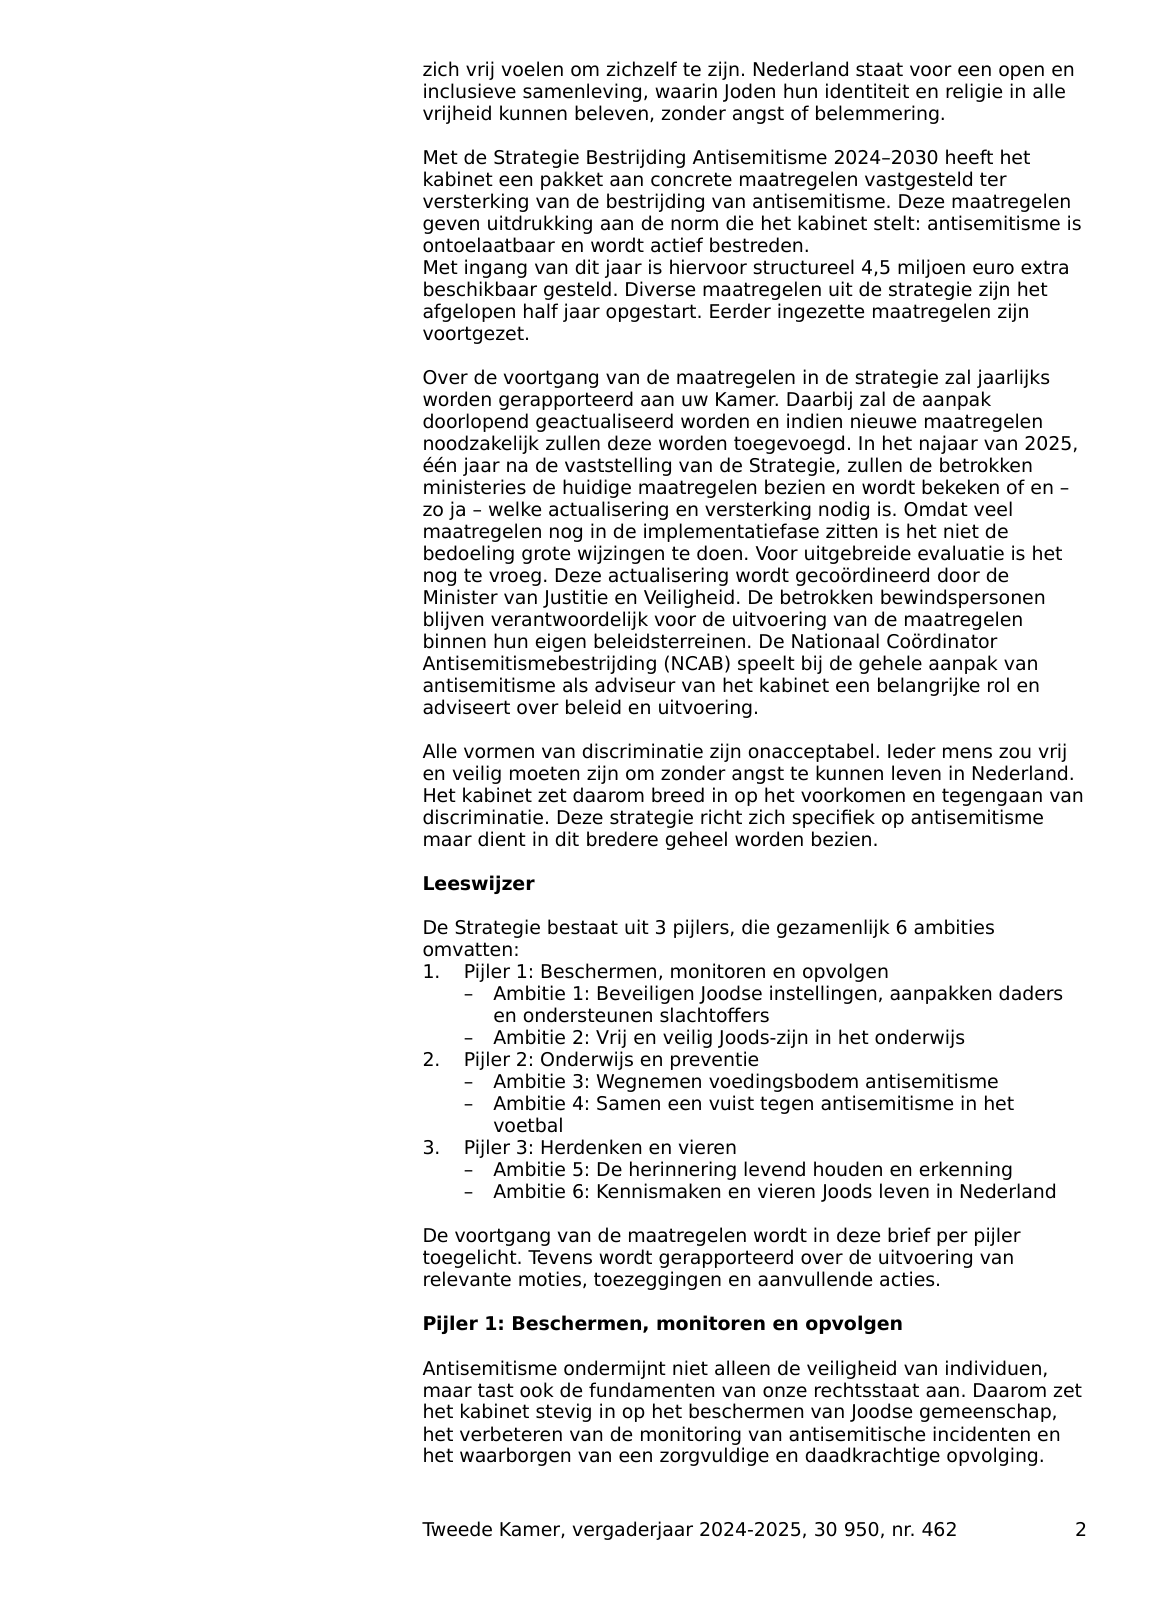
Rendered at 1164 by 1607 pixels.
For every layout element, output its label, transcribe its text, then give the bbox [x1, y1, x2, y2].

text 1. Pijler 1: Beschermen, monitoren en opvolgen [422, 961, 1087, 983]
text zich vrij voelen om zichzelf te zijn. Nederland staat voor een open en inclusieve samenleving, waarin Joden hun identiteit en religie in alle vrijheid kunnen beleven, zonder angst of belemmering. [422, 59, 1087, 125]
text Met ingang van dit jaar is hiervoor structureel 4,5 miljoen euro extra beschikbaar gesteld. Diverse maatregelen uit de strategie zijn het afgelopen half jaar opgestart. Eerder ingezette maatregelen zijn voortgezet. [422, 257, 1087, 345]
text Met de Strategie Bestrijding Antisemitisme 2024–2030 heeft het kabinet een pakket aan concrete maatregelen vastgesteld ter versterking van de bestrijding van antisemitisme. Deze maatregelen geven uitdrukking aan de norm die het kabinet stelt: antisemitisme is ontoelaatbaar en wordt actief bestreden. [422, 147, 1087, 257]
text Over de voortgang van de maatregelen in de strategie zal jaarlijks worden gerapporteerd aan uw Kamer. Daarbij zal de aanpak doorlopend geactualiseerd worden en indien nieuwe maatregelen noodzakelijk zullen deze worden toegevoegd. In het najaar van 2025, één jaar na de vaststelling van de Strategie, zullen de betrokken ministeries de huidige maatregelen bezien en wordt bekeken of en – zo ja – welke actualisering en versterking nodig is. Omdat veel maatregelen nog in de implementatiefase zitten is het niet de bedoeling grote wijzingen te doen. Voor uitgebreide evaluatie is het nog te vroeg. Deze actualisering wordt gecoördineerd door de Minister van Justitie en Veiligheid. De betrokken bewindspersonen blijven verantwoordelijk voor de uitvoering van de maatregelen binnen hun eigen beleidsterreinen. De Nationaal Coördinator Antisemitismebestrijding (NCAB) speelt bij de gehele aanpak van antisemitisme als adviseur van het kabinet een belangrijke rol en adviseert over beleid en uitvoering. [422, 367, 1087, 719]
text Antisemitisme ondermijnt niet alleen de veiligheid van individuen, maar tast ook de fundamenten van onze rechtsstaat aan. Daarom zet het kabinet stevig in op het beschermen van Joodse gemeenschap, het verbeteren van de monitoring van antisemitische incidenten en het waarborgen van een zorgvuldige en daadkrachtige opvolging. [422, 1357, 1087, 1467]
text Alle vormen van discriminatie zijn onacceptabel. Ieder mens zou vrij en veilig moeten zijn om zonder angst te kunnen leven in Nederland. Het kabinet zet daarom breed in op het voorkomen en tegengaan van discriminatie. Deze strategie richt zich specifiek op antisemitisme maar dient in dit bredere geheel worden bezien. [422, 741, 1087, 851]
text – Ambitie 2: Vrij en veilig Joods-zijn in het onderwijs [464, 1027, 1087, 1049]
text – Ambitie 1: Beveiligen Joodse instellingen, aanpakken daders en ondersteunen slachtoffers [464, 983, 1087, 1027]
text 2. Pijler 2: Onderwijs en preventie [422, 1049, 1087, 1071]
subtitle Leeswijzer [422, 873, 1087, 895]
subtitle Pijler 1: Beschermen, monitoren en opvolgen [422, 1313, 1087, 1335]
text – Ambitie 5: De herinnering levend houden en erkenning [464, 1159, 1087, 1181]
text 3. Pijler 3: Herdenken en vieren [422, 1137, 1087, 1159]
text – Ambitie 4: Samen een vuist tegen antisemitisme in het voetbal [464, 1093, 1087, 1137]
text De voortgang van de maatregelen wordt in deze brief per pijler toegelicht. Tevens wordt gerapporteerd over de uitvoering van relevante moties, toezeggingen en aanvullende acties. [422, 1225, 1087, 1291]
text – Ambitie 6: Kennismaken en vieren Joods leven in Nederland [464, 1181, 1087, 1203]
text – Ambitie 3: Wegnemen voedingsbodem antisemitisme [464, 1071, 1087, 1093]
text De Strategie bestaat uit 3 pijlers, die gezamenlijk 6 ambities omvatten: [422, 917, 1087, 961]
